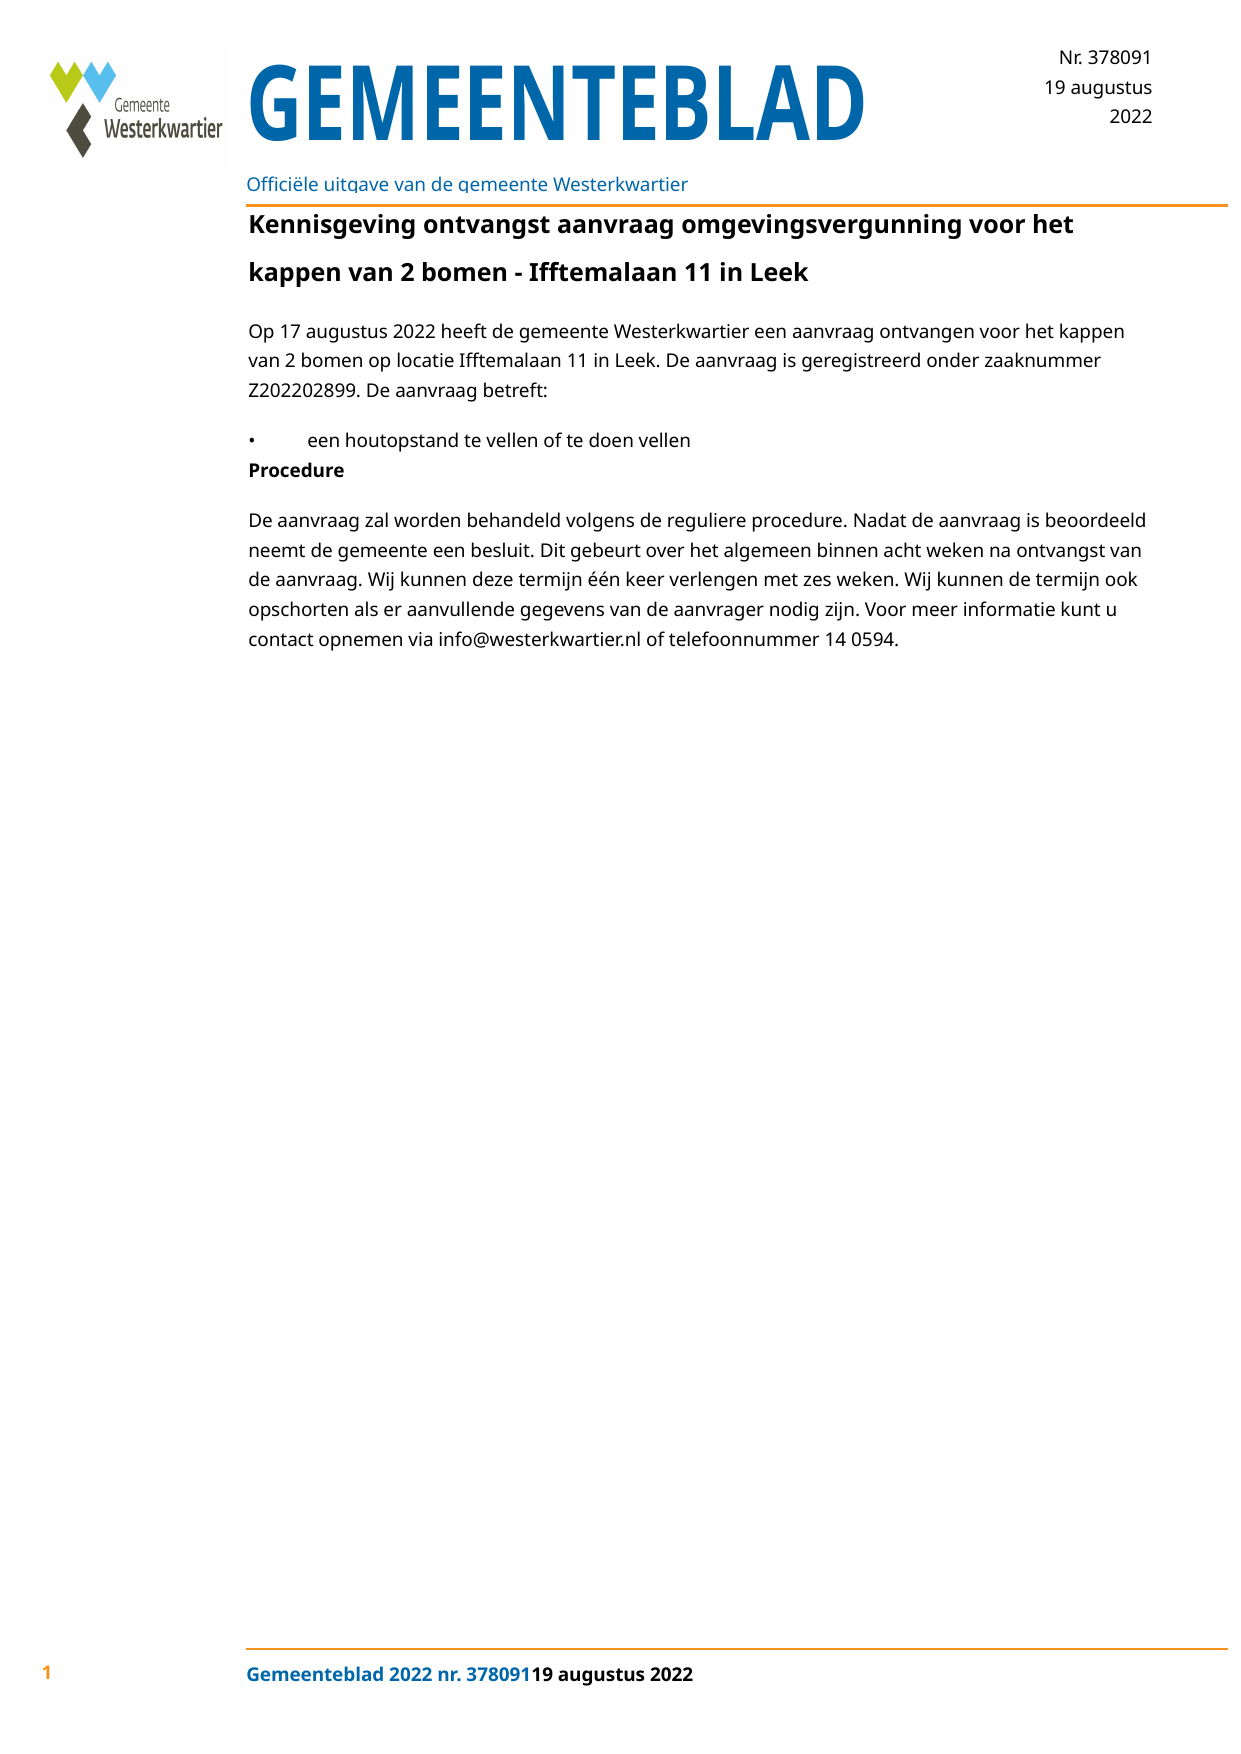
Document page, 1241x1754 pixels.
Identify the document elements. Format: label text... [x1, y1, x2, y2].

picture [41, 47, 231, 172]
list een houtopstand te vellen of te doen vellen [248, 427, 1152, 453]
text Op 17 augustus 2022 heeft de gemeente Westerkwartier een aanvraag ontvangen voor het kappen van 2 bomen op locatie Ifftemalaan 11 in Leek. De aanvraag is geregistreerd onder zaaknummer Z202202899. De aanvraag betreft: [248, 318, 1152, 403]
text Kennisgeving ontvangst aanvraag omgevingsvergunning voor het kappen van 2 bomen - Ifftemalaan 11 in Leek [248, 207, 1152, 288]
text Procedure [248, 457, 1152, 483]
text De aanvraag zal worden behandeld volgens de reguliere procedure. Nadat de aanvraag is beoordeeld neemt de gemeente een besluit. Dit gebeurt over het algemeen binnen acht weken na ontvangst van de aanvraag. Wij kunnen deze termijn één keer verlengen met zes weken. Wij kunnen de termijn ook opschorten als er aanvullende gegevens van de aanvrager nodig zijn. Voor meer informatie kunt u contact opnemen via info@westerkwartier.nl of telefoonnummer 14 0594. [248, 507, 1152, 652]
